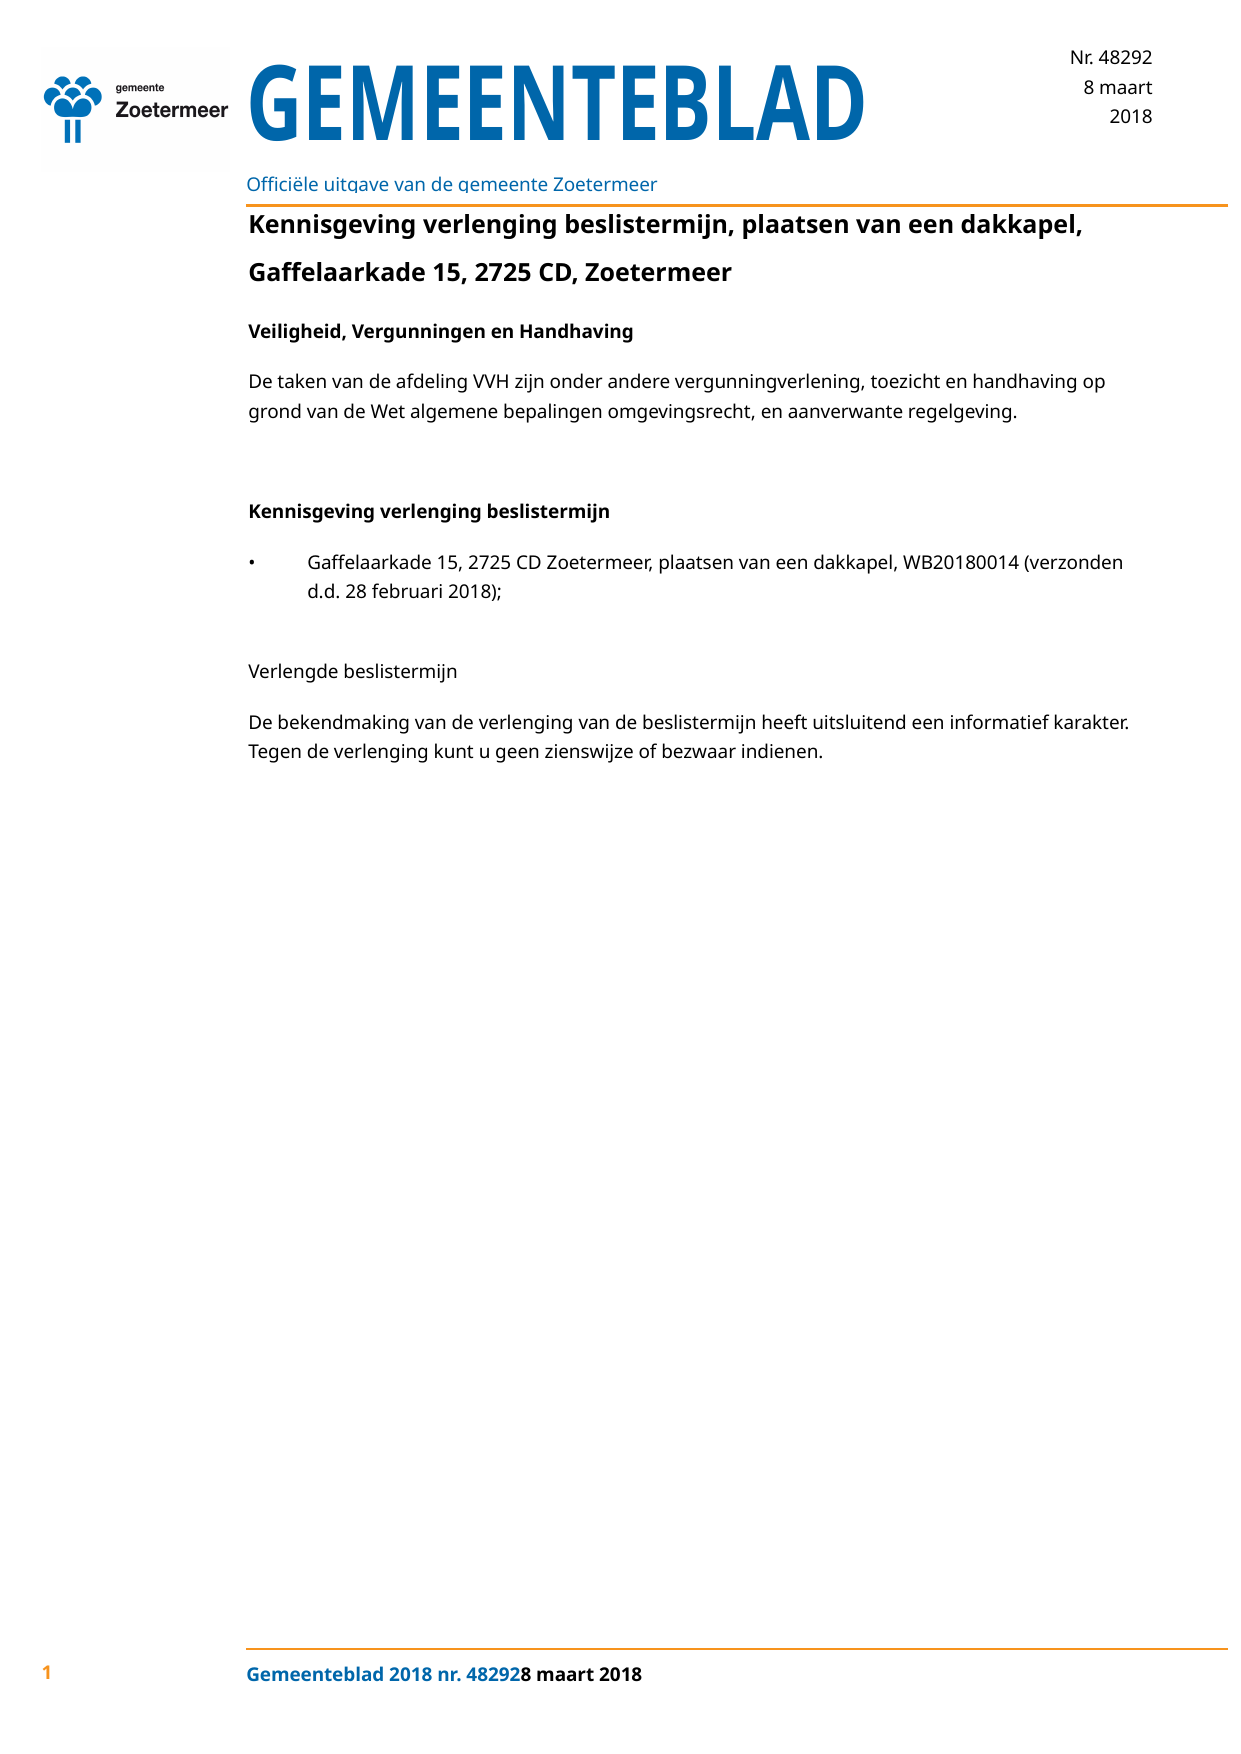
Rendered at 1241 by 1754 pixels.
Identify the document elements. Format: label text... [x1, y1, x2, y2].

picture [41, 47, 231, 172]
text De bekendmaking van de verlenging van de beslistermijn heeft uitsluitend een informatief karakter. Tegen de verlenging kunt u geen zienswijze of bezwaar indienen. [248, 709, 1152, 764]
text Verlengde beslistermijn [248, 659, 1152, 684]
text Kennisgeving verlenging beslistermijn, plaatsen van een dakkapel, Gaffelaarkade 15, 2725 CD, Zoetermeer [248, 207, 1152, 288]
list Gaffelaarkade 15, 2725 CD Zoetermeer, plaatsen van een dakkapel, WB20180014 (verzonden d.d. 28 februari 2018); [248, 549, 1152, 604]
text Veiligheid, Vergunningen en Handhaving [248, 318, 1152, 344]
text Kennisgeving verlenging beslistermijn [248, 499, 1152, 524]
text De taken van de afdeling VVH zijn onder andere vergunningverlening, toezicht en handhaving op grond van de Wet algemene bepalingen omgevingsrecht, en aanverwante regelgeving. [248, 368, 1152, 424]
